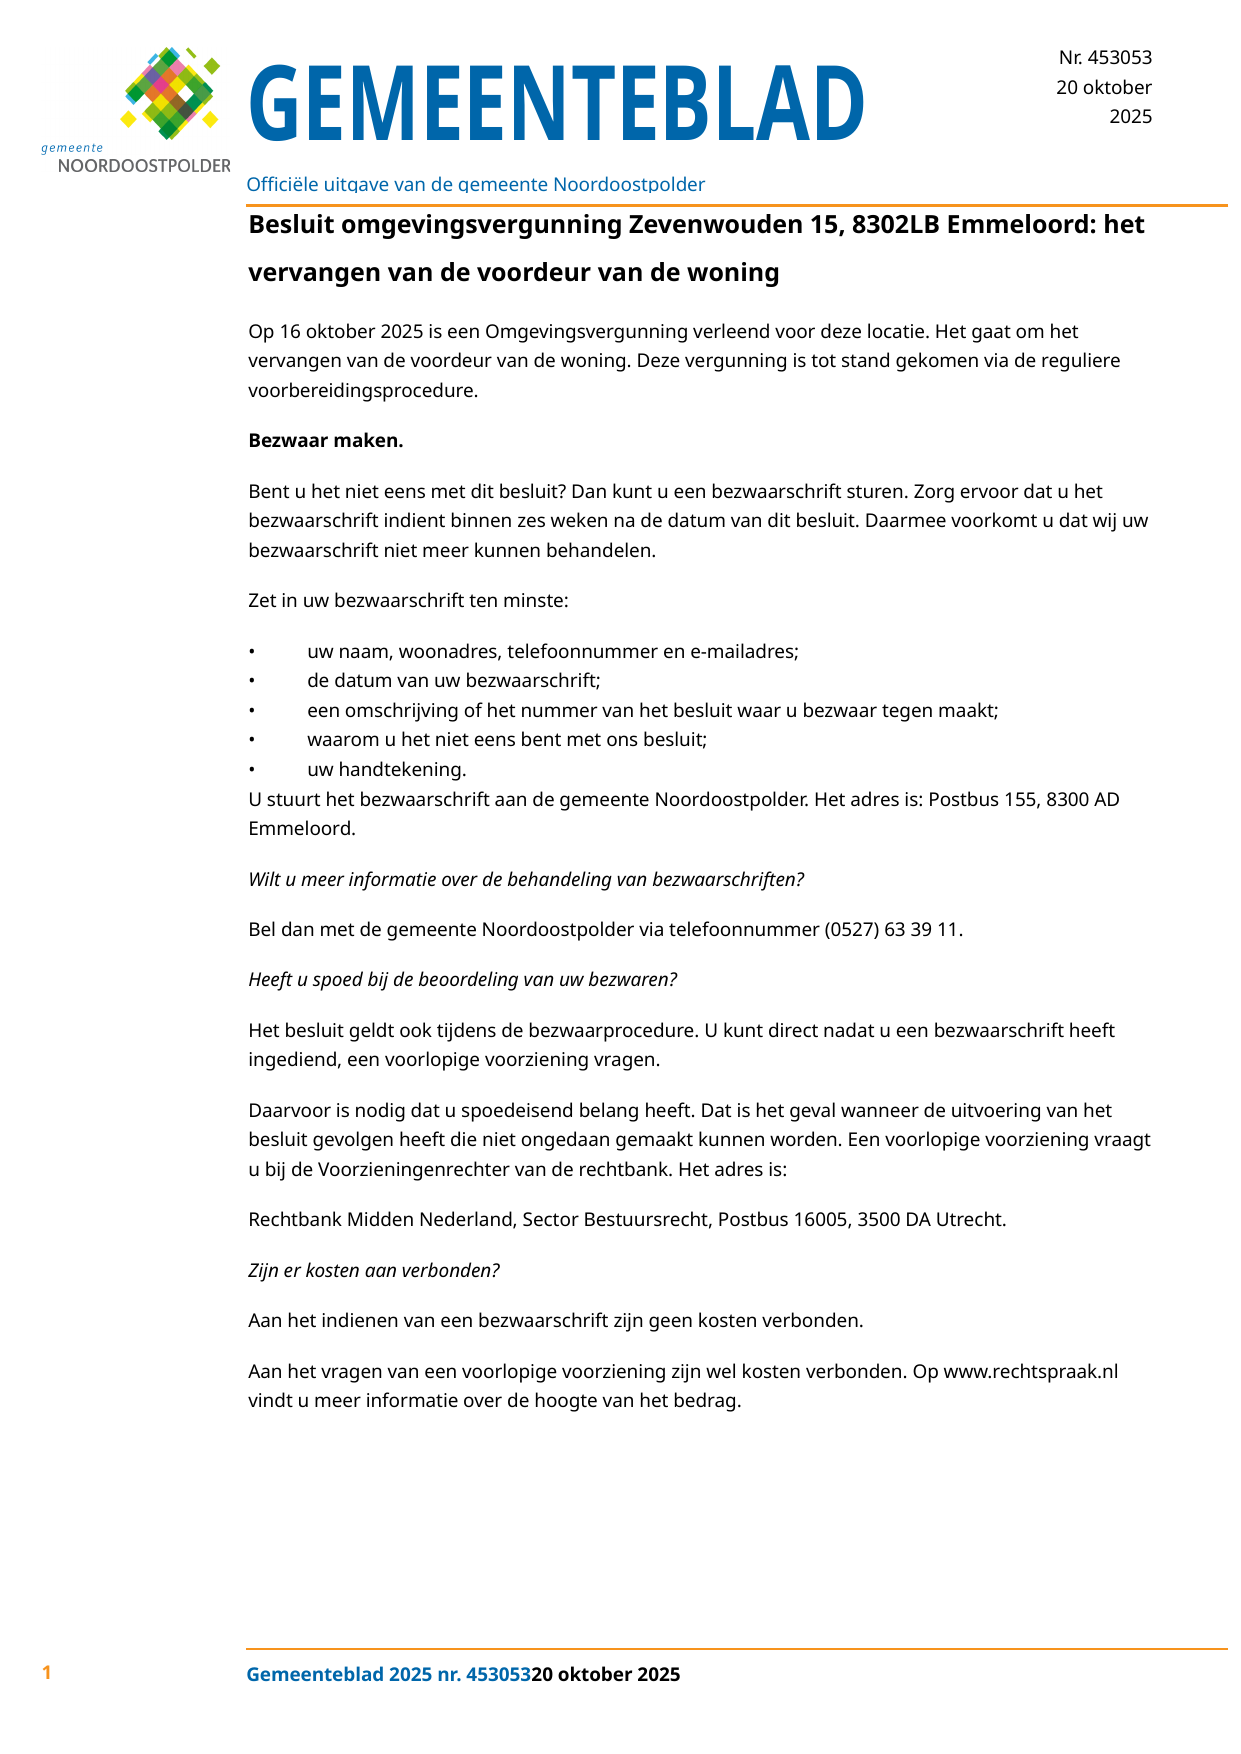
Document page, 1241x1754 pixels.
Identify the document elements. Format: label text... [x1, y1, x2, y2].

text Daarvoor is nodig dat u spoedeisend belang heeft. Dat is het geval wanneer de uitvoering van het besluit gevolgen heeft die niet ongedaan gemaakt kunnen worden. Een voorlopige voorziening vraagt u bij de Voorzieningenrechter van de rechtbank. Het adres is: [248, 1097, 1152, 1182]
list uw naam, woonadres, telefoonnummer en e-mailadres; [248, 638, 1152, 664]
text Bent u het niet eens met dit besluit? Dan kunt u een bezwaarschrift sturen. Zorg ervoor dat u het bezwaarschrift indient binnen zes weken na de datum van dit besluit. Daarmee voorkomt u dat wij uw bezwaarschrift niet meer kunnen behandelen. [248, 478, 1152, 563]
list uw handtekening. [248, 756, 1152, 782]
list de datum van uw bezwaarschrift; [248, 667, 1152, 693]
text Bel dan met de gemeente Noordoostpolder via telefoonnummer (0527) 63 39 11. [248, 916, 1152, 942]
text Wilt u meer informatie over de behandeling van bezwaarschriften? [248, 866, 1152, 892]
text Heeft u spoed bij de beoordeling van uw bezwaren? [248, 967, 1152, 992]
text Zijn er kosten aan verbonden? [248, 1257, 1152, 1283]
picture [41, 47, 231, 172]
text Rechtbank Midden Nederland, Sector Bestuursrecht, Postbus 16005, 3500 DA Utrecht. [248, 1207, 1152, 1232]
text Op 16 oktober 2025 is een Omgevingsvergunning verleend voor deze locatie. Het gaat om het vervangen van de voordeur van de woning. Deze vergunning is tot stand gekomen via de reguliere voorbereidingsprocedure. [248, 318, 1152, 403]
text U stuurt het bezwaarschrift aan de gemeente Noordoostpolder. Het adres is: Postbus 155, 8300 AD Emmeloord. [248, 786, 1152, 841]
text Het besluit geldt ook tijdens de bezwaarprocedure. U kunt direct nadat u een bezwaarschrift heeft ingediend, een voorlopige voorziening vragen. [248, 1017, 1152, 1072]
list waarom u het niet eens bent met ons besluit; [248, 727, 1152, 752]
text Besluit omgevingsvergunning Zevenwouden 15, 8302LB Emmeloord: het vervangen van de voordeur van de woning [248, 207, 1152, 288]
list een omschrijving of het nummer van het besluit waar u bezwaar tegen maakt; [248, 697, 1152, 723]
text Zet in uw bezwaarschrift ten minste: [248, 587, 1152, 613]
text Bezwaar maken. [248, 427, 1152, 453]
text Aan het indienen van een bezwaarschrift zijn geen kosten verbonden. [248, 1307, 1152, 1333]
text Aan het vragen van een voorlopige voorziening zijn wel kosten verbonden. Op www.rechtspraak.nl vindt u meer informatie over de hoogte van het bedrag. [248, 1358, 1152, 1413]
